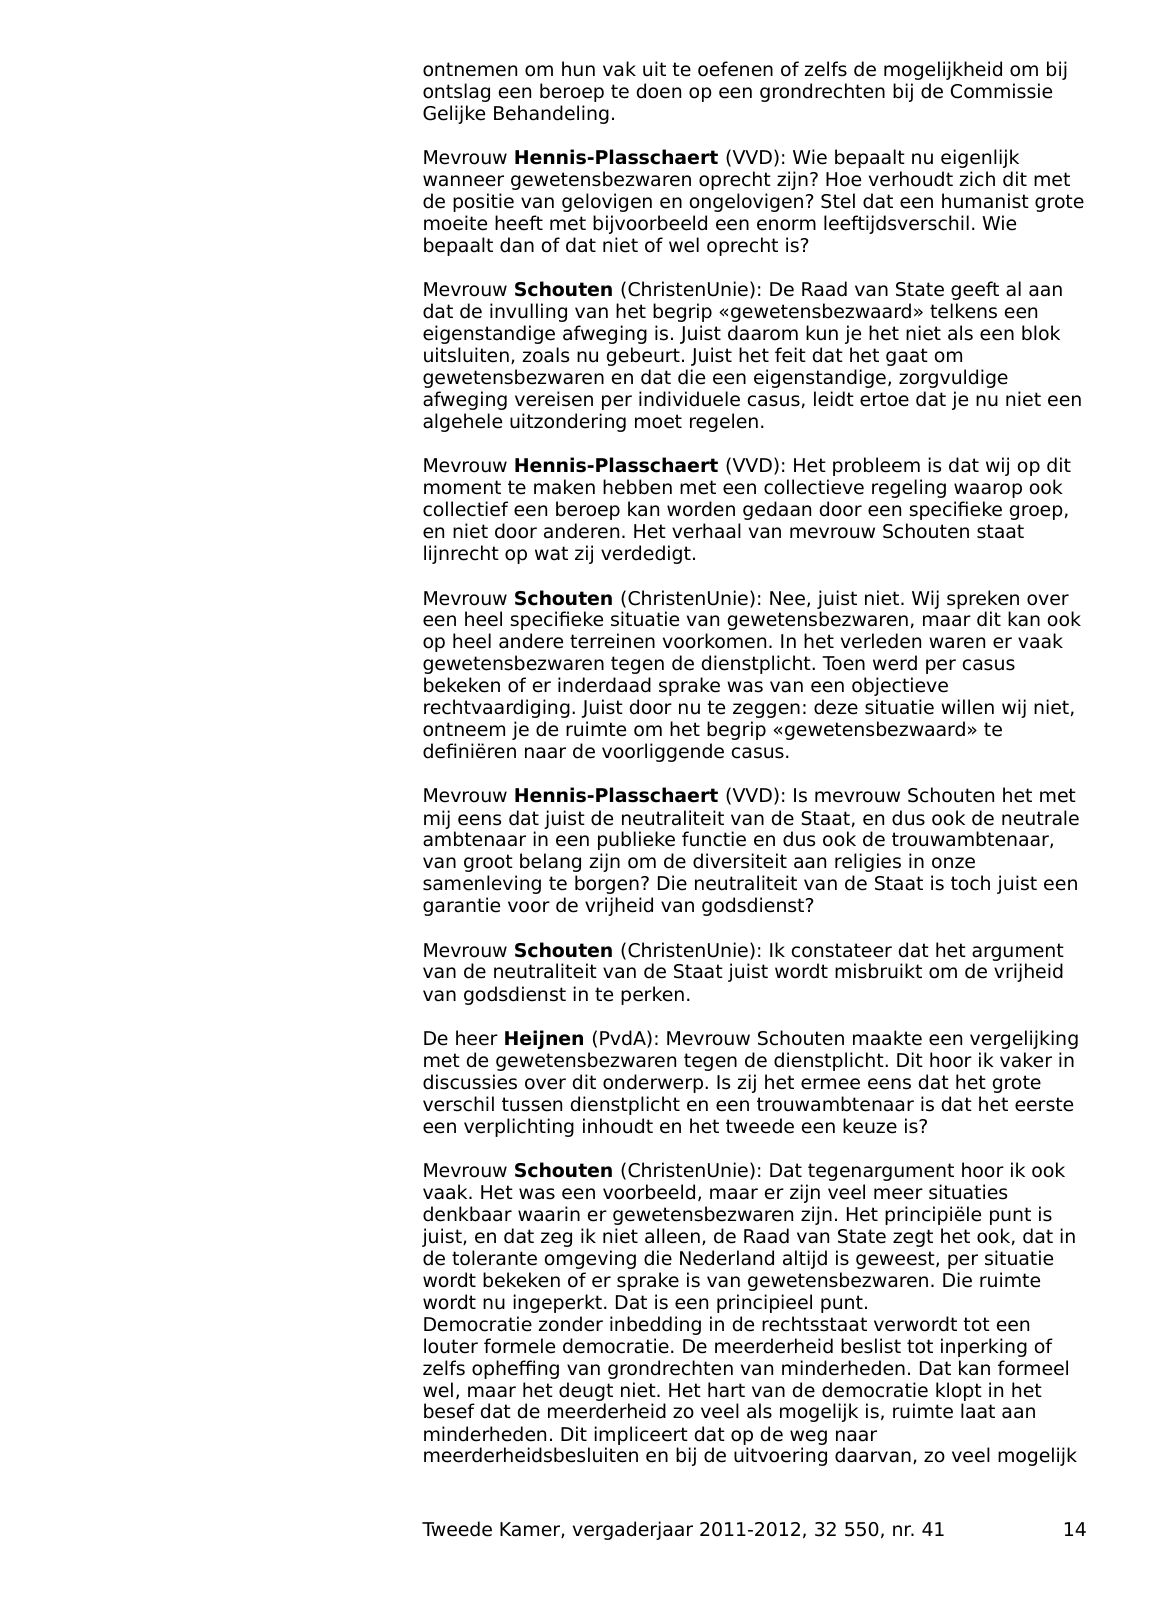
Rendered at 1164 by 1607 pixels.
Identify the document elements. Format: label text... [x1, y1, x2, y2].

text Mevrouw Hennis-Plasschaert (VVD): Het probleem is dat wij op dit moment te maken hebben met een collectieve regeling waarop ook collectief een beroep kan worden gedaan door een specifieke groep, en niet door anderen. Het verhaal van mevrouw Schouten staat lijnrecht op wat zij verdedigt. [422, 455, 1087, 565]
text ontnemen om hun vak uit te oefenen of zelfs de mogelijkheid om bij ontslag een beroep te doen op een grondrechten bij de Commissie Gelijke Behandeling. [422, 59, 1087, 125]
text Mevrouw Schouten (ChristenUnie): Nee, juist niet. Wij spreken over een heel specifieke situatie van gewetensbezwaren, maar dit kan ook op heel andere terreinen voorkomen. In het verleden waren er vaak gewetensbezwaren tegen de dienstplicht. Toen werd per casus bekeken of er inderdaad sprake was van een objectieve rechtvaardiging. Juist door nu te zeggen: deze situatie willen wij niet, ontneem je de ruimte om het begrip «gewetensbezwaard» te definiëren naar de voorliggende casus. [422, 587, 1087, 763]
text Mevrouw Schouten (ChristenUnie): Ik constateer dat het argument van de neutraliteit van de Staat juist wordt misbruikt om de vrijheid van godsdienst in te perken. [422, 939, 1087, 1005]
text Democratie zonder inbedding in de rechtsstaat verwordt tot een louter formele democratie. De meerderheid beslist tot inperking of zelfs opheffing van grondrechten van minderheden. Dat kan formeel wel, maar het deugt niet. Het hart van de democratie klopt in het besef dat de meerderheid zo veel als mogelijk is, ruimte laat aan minderheden. Dit impliceert dat op de weg naar meerderheidsbesluiten en bij de uitvoering daarvan, zo veel mogelijk [422, 1313, 1087, 1467]
text Mevrouw Hennis-Plasschaert (VVD): Is mevrouw Schouten het met mij eens dat juist de neutraliteit van de Staat, en dus ook de neutrale ambtenaar in een publieke functie en dus ook de trouwambtenaar, van groot belang zijn om de diversiteit aan religies in onze samenleving te borgen? Die neutraliteit van de Staat is toch juist een garantie voor de vrijheid van godsdienst? [422, 785, 1087, 917]
text De heer Heijnen (PvdA): Mevrouw Schouten maakte een vergelijking met de gewetensbezwaren tegen de dienstplicht. Dit hoor ik vaker in discussies over dit onderwerp. Is zij het ermee eens dat het grote verschil tussen dienstplicht en een trouwambtenaar is dat het eerste een verplichting inhoudt en het tweede een keuze is? [422, 1028, 1087, 1137]
text Mevrouw Hennis-Plasschaert (VVD): Wie bepaalt nu eigenlijk wanneer gewetensbezwaren oprecht zijn? Hoe verhoudt zich dit met de positie van gelovigen en ongelovigen? Stel dat een humanist grote moeite heeft met bijvoorbeeld een enorm leeftijdsverschil. Wie bepaalt dan of dat niet of wel oprecht is? [422, 147, 1087, 257]
text Mevrouw Schouten (ChristenUnie): De Raad van State geeft al aan dat de invulling van het begrip «gewetensbezwaard» telkens een eigenstandige afweging is. Juist daarom kun je het niet als een blok uitsluiten, zoals nu gebeurt. Juist het feit dat het gaat om gewetensbezwaren en dat die een eigenstandige, zorgvuldige afweging vereisen per individuele casus, leidt ertoe dat je nu niet een algehele uitzondering moet regelen. [422, 279, 1087, 433]
text Mevrouw Schouten (ChristenUnie): Dat tegenargument hoor ik ook vaak. Het was een voorbeeld, maar er zijn veel meer situaties denkbaar waarin er gewetensbezwaren zijn. Het principiële punt is juist, en dat zeg ik niet alleen, de Raad van State zegt het ook, dat in de tolerante omgeving die Nederland altijd is geweest, per situatie wordt bekeken of er sprake is van gewetensbezwaren. Die ruimte wordt nu ingeperkt. Dat is een principieel punt. [422, 1160, 1087, 1313]
